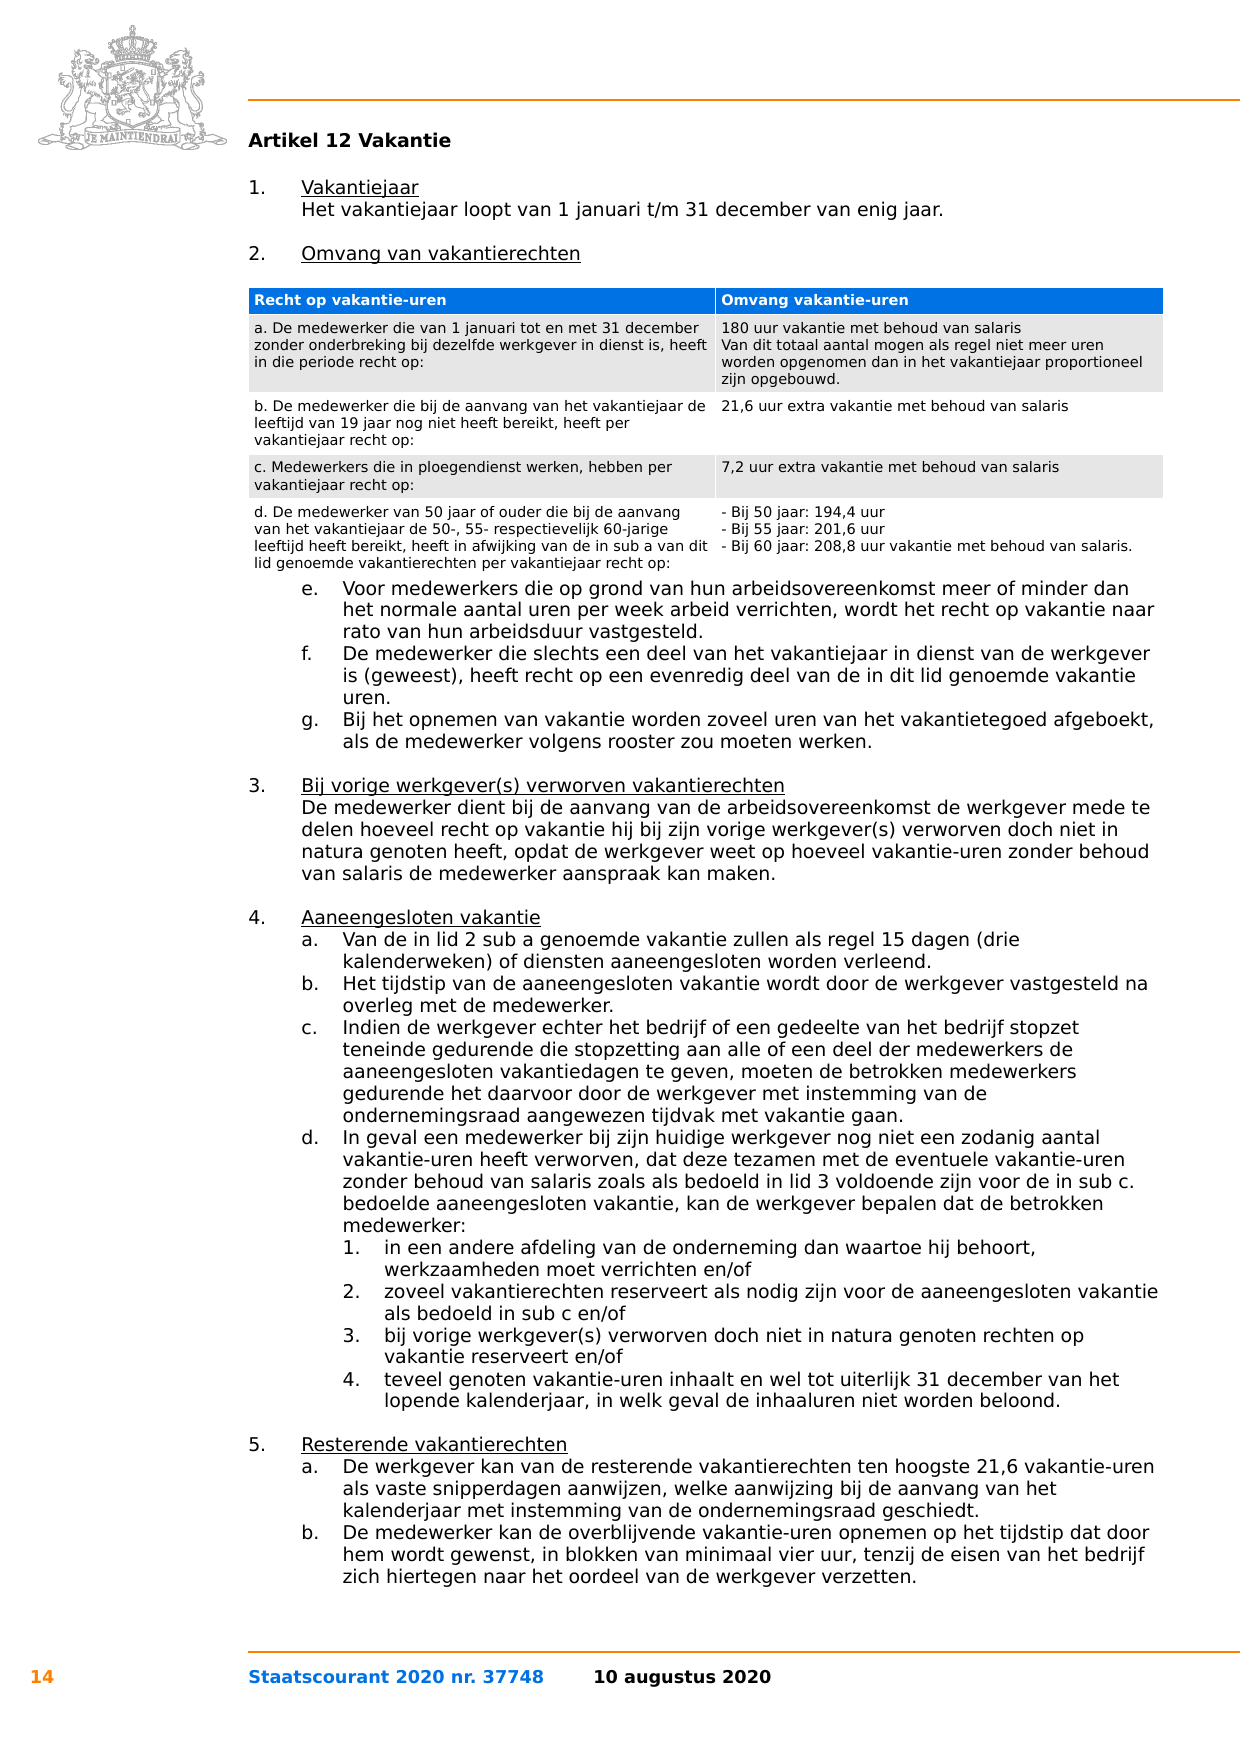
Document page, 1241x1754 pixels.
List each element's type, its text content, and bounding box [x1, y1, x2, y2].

text 4. Aaneengesloten vakantie [248, 907, 1163, 929]
text c. Indien de werkgever echter het bedrijf of een gedeelte van het bedrijf stopzet teneinde gedurende die stopzetting aan alle of een deel der medewerkers de aaneengesloten vakantiedagen te geven, moeten de betrokken medewerkers gedurende het daarvoor door de werkgever met instemming van de ondernemingsraad aangewezen tijdvak met vakantie gaan. [301, 1017, 1163, 1127]
table_cell 180 uur vakantie met behoud van salaris Van dit totaal aantal mogen als regel niet meer uren worden opgenomen dan in het vakantiejaar proportioneel zijn opgebouwd. [716, 315, 1163, 392]
text f. De medewerker die slechts een deel van het vakantiejaar in dienst van de werkgever is (geweest), heeft recht op een evenredig deel van de in dit lid genoemde vakantie uren. [301, 643, 1163, 709]
text 2. zoveel vakantierechten reserveert als nodig zijn voor de aaneengesloten vakantie als bedoeld in sub c en/of [342, 1281, 1163, 1324]
text 2. Omvang van vakantierechten [248, 243, 1163, 265]
text g. Bij het opnemen van vakantie worden zoveel uren van het vakantietegoed afgeboekt, als de medewerker volgens rooster zou moeten werken. [301, 709, 1163, 753]
text b. Het tijdstip van de aaneengesloten vakantie wordt door de werkgever vastgesteld na overleg met de medewerker. [301, 973, 1163, 1017]
table_header Recht op vakantie-uren [249, 288, 715, 314]
text De medewerker dient bij de aanvang van de arbeidsovereenkomst de werkgever mede te delen hoeveel recht op vakantie hij bij zijn vorige werkgever(s) verworven doch niet in natura genoten heeft, opdat de werkgever weet op hoeveel vakantie-uren zonder behoud van salaris de medewerker aanspraak kan maken. [301, 797, 1163, 885]
text e. Voor medewerkers die op grond van hun arbeidsovereenkomst meer of minder dan het normale aantal uren per week arbeid verrichten, wordt het recht op vakantie naar rato van hun arbeidsduur vastgesteld. [301, 578, 1163, 643]
table_cell - Bij 50 jaar: 194,4 uur - Bij 55 jaar: 201,6 uur - Bij 60 jaar: 208,8 uur vakantie met behoud van salaris. [716, 499, 1163, 576]
text 1. Vakantiejaar [248, 177, 1163, 199]
table_cell c. Medewerkers die in ploegendienst werken, hebben per vakantiejaar recht op: [249, 455, 715, 498]
table_cell b. De medewerker die bij de aanvang van het vakantiejaar de leeftijd van 19 jaar nog niet heeft bereikt, heeft per vakantiejaar recht op: [249, 393, 715, 454]
table_cell 7,2 uur extra vakantie met behoud van salaris [716, 455, 1163, 498]
text 4. teveel genoten vakantie-uren inhaalt en wel tot uiterlijk 31 december van het lopende kalenderjaar, in welk geval de inhaaluren niet worden beloond. [342, 1368, 1163, 1412]
picture [38, 25, 227, 150]
text Het vakantiejaar loopt van 1 januari t/m 31 december van enig jaar. [301, 199, 1163, 221]
text d. In geval een medewerker bij zijn huidige werkgever nog niet een zodanig aantal vakantie-uren heeft verworven, dat deze tezamen met de eventuele vakantie-uren zonder behoud van salaris zoals als bedoeld in lid 3 voldoende zijn voor de in sub c. bedoelde aaneengesloten vakantie, kan de werkgever bepalen dat de betrokken medewerker: [301, 1127, 1163, 1237]
text a. De werkgever kan van de resterende vakantierechten ten hoogste 21,6 vakantie-uren als vaste snipperdagen aanwijzen, welke aanwijzing bij de aanvang van het kalenderjaar met instemming van de ondernemingsraad geschiedt. [301, 1456, 1163, 1522]
table_cell a. De medewerker die van 1 januari tot en met 31 december zonder onderbreking bij dezelfde werkgever in dienst is, heeft in die periode recht op: [249, 315, 715, 392]
table_cell 21,6 uur extra vakantie met behoud van salaris [716, 393, 1163, 454]
text a. Van de in lid 2 sub a genoemde vakantie zullen als regel 15 dagen (drie kalenderweken) of diensten aaneengesloten worden verleend. [301, 929, 1163, 973]
text 1. in een andere afdeling van de onderneming dan waartoe hij behoort, werkzaamheden moet verrichten en/of [342, 1237, 1163, 1281]
text 3. Bij vorige werkgever(s) verworven vakantierechten [248, 775, 1163, 797]
table_header Omvang vakantie-uren [716, 288, 1163, 314]
subtitle Artikel 12 Vakantie [248, 130, 1163, 152]
table_cell d. De medewerker van 50 jaar of ouder die bij de aanvang van het vakantiejaar de 50-, 55- respectievelijk 60-jarige leeftijd heeft bereikt, heeft in afwijking van de in sub a van dit lid genoemde vakantierechten per vakantiejaar recht op: [249, 499, 715, 576]
text 5. Resterende vakantierechten [248, 1434, 1163, 1456]
text 3. bij vorige werkgever(s) verworven doch niet in natura genoten rechten op vakantie reserveert en/of [342, 1324, 1163, 1368]
text b. De medewerker kan de overblijvende vakantie-uren opnemen op het tijdstip dat door hem wordt gewenst, in blokken van minimaal vier uur, tenzij de eisen van het bedrijf zich hiertegen naar het oordeel van de werkgever verzetten. [301, 1522, 1163, 1588]
